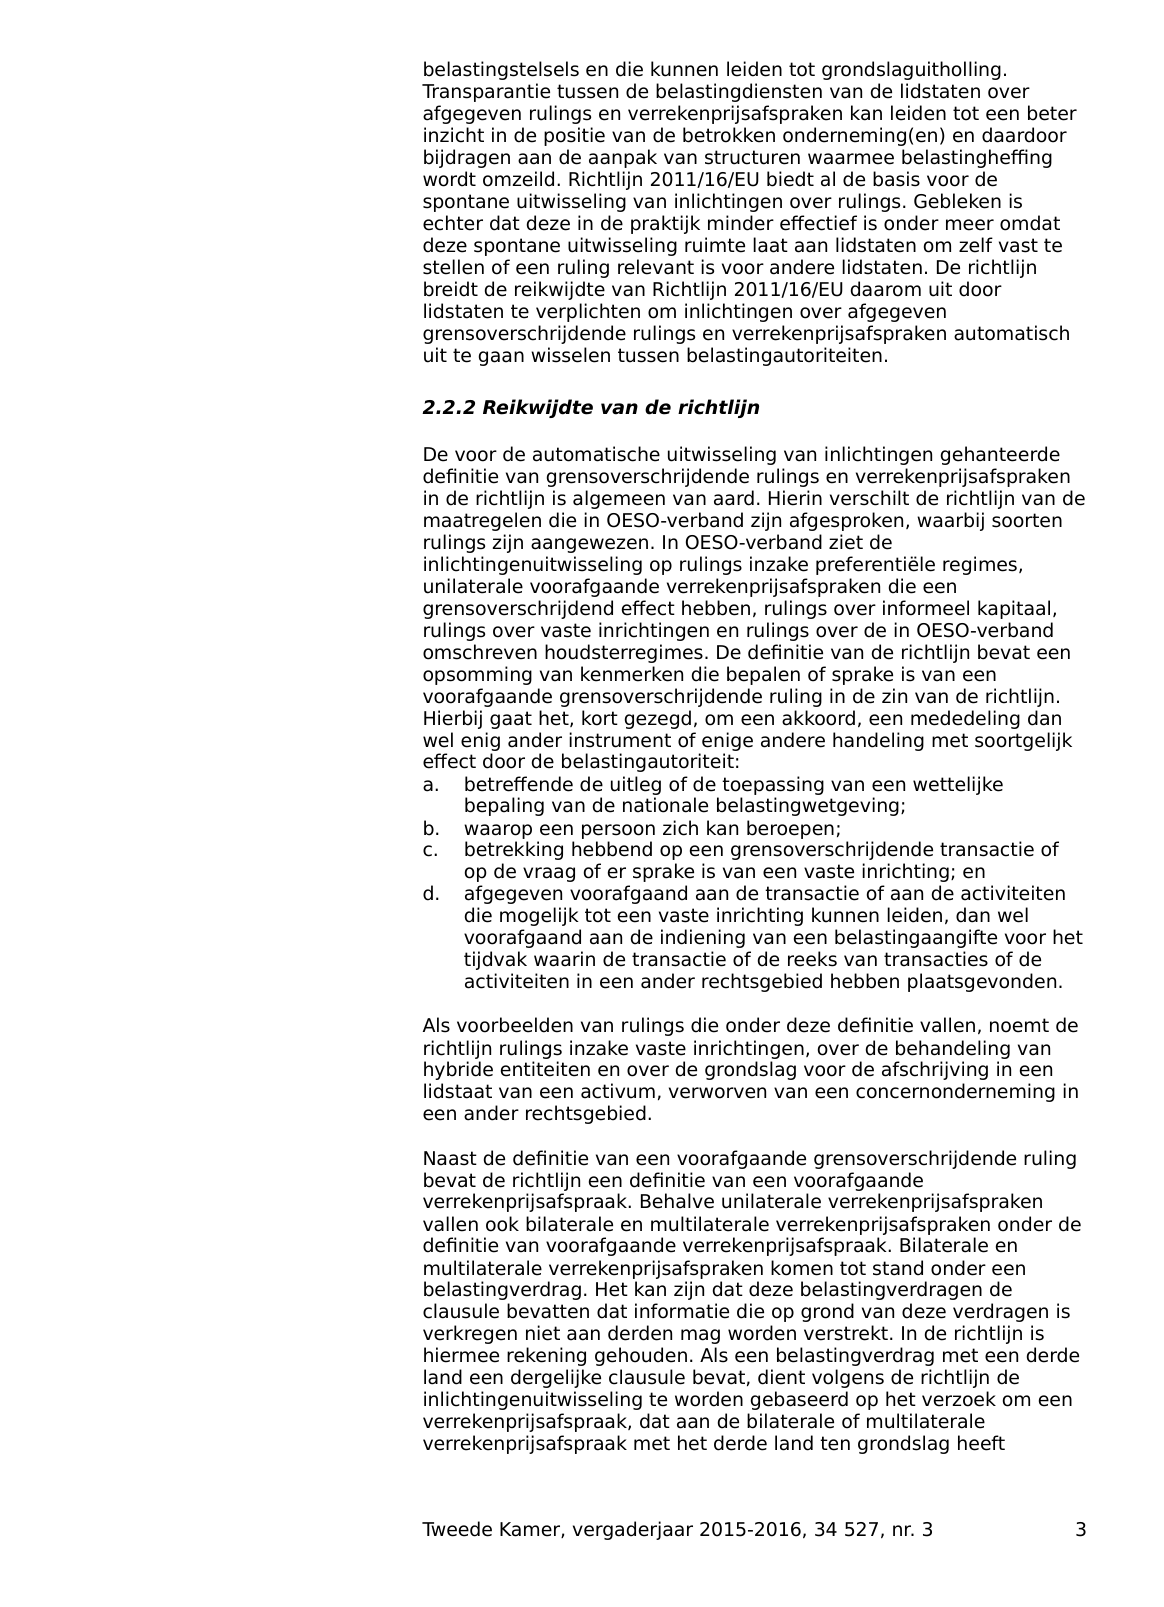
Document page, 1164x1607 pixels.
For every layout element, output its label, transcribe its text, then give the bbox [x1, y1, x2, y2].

text b. waarop een persoon zich kan beroepen; [422, 817, 1087, 839]
text a. betreffende de uitleg of de toepassing van een wettelijke bepaling van de nationale belastingwetgeving; [422, 773, 1087, 817]
text c. betrekking hebbend op een grensoverschrijdende transactie of op de vraag of er sprake is van een vaste inrichting; en [422, 839, 1087, 883]
text Als voorbeelden van rulings die onder deze definitie vallen, noemt de richtlijn rulings inzake vaste inrichtingen, over de behandeling van hybride entiteiten en over de grondslag voor de afschrijving in een lidstaat van een activum, verworven van een concernonderneming in een ander rechtsgebied. [422, 1015, 1087, 1125]
subtitle 2.2.2 Reikwijdte van de richtlijn [422, 397, 1087, 419]
text De voor de automatische uitwisseling van inlichtingen gehanteerde definitie van grensoverschrijdende rulings en verrekenprijsafspraken in de richtlijn is algemeen van aard. Hierin verschilt de richtlijn van de maatregelen die in OESO-verband zijn afgesproken, waarbij soorten rulings zijn aangewezen. In OESO-verband ziet de inlichtingenuitwisseling op rulings inzake preferentiële regimes, unilaterale voorafgaande verrekenprijsafspraken die een grensoverschrijdend effect hebben, rulings over informeel kapitaal, rulings over vaste inrichtingen en rulings over de in OESO-verband omschreven houdsterregimes. De definitie van de richtlijn bevat een opsomming van kenmerken die bepalen of sprake is van een voorafgaande grensoverschrijdende ruling in de zin van de richtlijn. Hierbij gaat het, kort gezegd, om een akkoord, een mededeling dan wel enig ander instrument of enige andere handeling met soortgelijk effect door de belastingautoriteit: [422, 444, 1087, 773]
text d. afgegeven voorafgaand aan de transactie of aan de activiteiten die mogelijk tot een vaste inrichting kunnen leiden, dan wel voorafgaand aan de indiening van een belastingaangifte voor het tijdvak waarin de transactie of de reeks van transacties of de activiteiten in een ander rechtsgebied hebben plaatsgevonden. [422, 883, 1087, 993]
text Naast de definitie van een voorafgaande grensoverschrijdende ruling bevat de richtlijn een definitie van een voorafgaande verrekenprijsafspraak. Behalve unilaterale verrekenprijsafspraken vallen ook bilaterale en multilaterale verrekenprijsafspraken onder de definitie van voorafgaande verrekenprijsafspraak. Bilaterale en multilaterale verrekenprijsafspraken komen tot stand onder een belastingverdrag. Het kan zijn dat deze belastingverdragen de clausule bevatten dat informatie die op grond van deze verdragen is verkregen niet aan derden mag worden verstrekt. In de richtlijn is hiermee rekening gehouden. Als een belastingverdrag met een derde land een dergelijke clausule bevat, dient volgens de richtlijn de inlichtingenuitwisseling te worden gebaseerd op het verzoek om een verrekenprijsafspraak, dat aan de bilaterale of multilaterale verrekenprijsafspraak met het derde land ten grondslag heeft [422, 1147, 1087, 1455]
text belastingstelsels en die kunnen leiden tot grondslaguitholling. Transparantie tussen de belastingdiensten van de lidstaten over afgegeven rulings en verrekenprijsafspraken kan leiden tot een beter inzicht in de positie van de betrokken onderneming(en) en daardoor bijdragen aan de aanpak van structuren waarmee belastingheffing wordt omzeild. Richtlijn 2011/16/EU biedt al de basis voor de spontane uitwisseling van inlichtingen over rulings. Gebleken is echter dat deze in de praktijk minder effectief is onder meer omdat deze spontane uitwisseling ruimte laat aan lidstaten om zelf vast te stellen of een ruling relevant is voor andere lidstaten. De richtlijn breidt de reikwijdte van Richtlijn 2011/16/EU daarom uit door lidstaten te verplichten om inlichtingen over afgegeven grensoverschrijdende rulings en verrekenprijsafspraken automatisch uit te gaan wisselen tussen belastingautoriteiten. [422, 59, 1087, 367]
